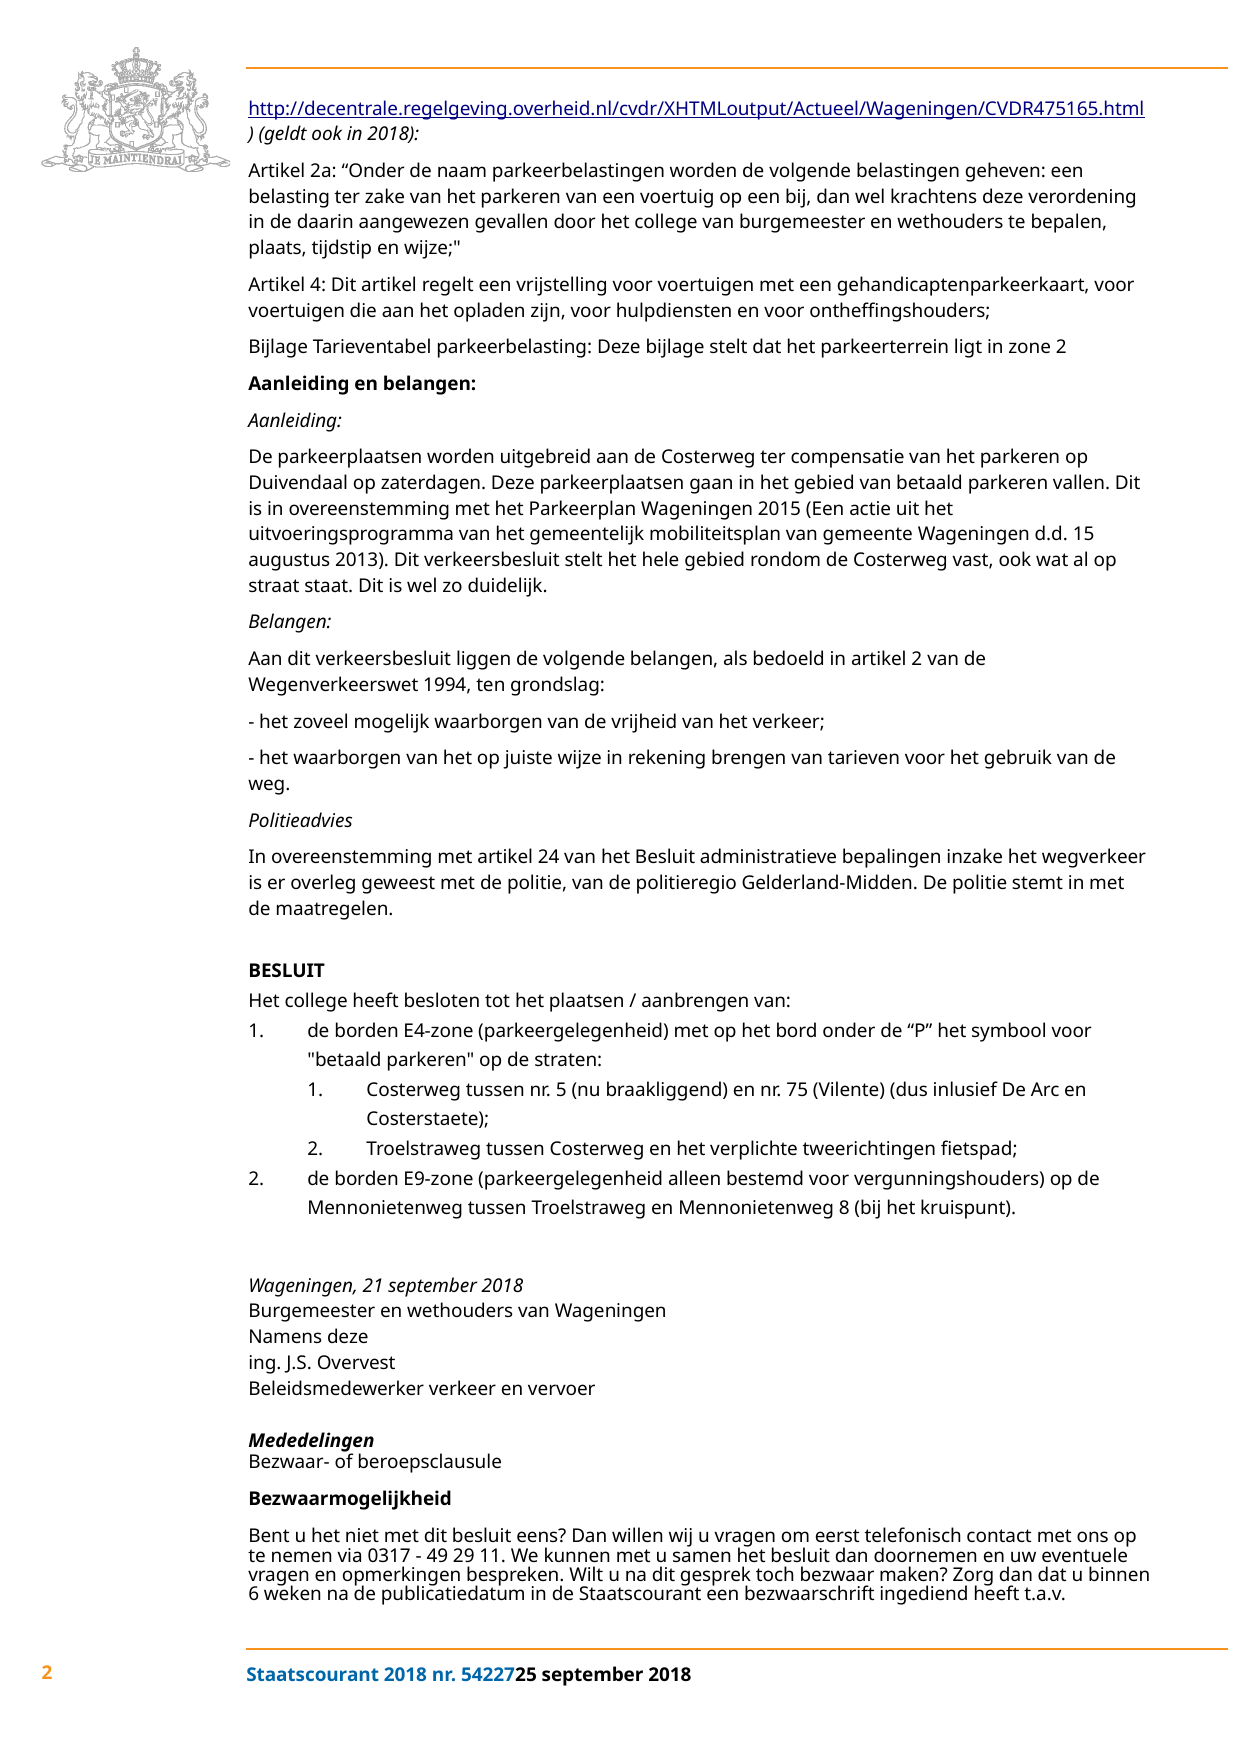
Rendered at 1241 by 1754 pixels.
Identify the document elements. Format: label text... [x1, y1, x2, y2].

text Aan dit verkeersbesluit liggen de volgende belangen, als bedoeld in artikel 2 van de Wegenverkeerswet 1994, ten grondslag: [248, 645, 1152, 697]
text Mededelingen [248, 1428, 1152, 1453]
text Beleidsmedewerker verkeer en vervoer [248, 1375, 1152, 1400]
text Bezwaarmogelijkheid [248, 1490, 1152, 1509]
text In overeenstemming met artikel 24 van het Besluit administratieve bepalingen inzake het wegverkeer is er overleg geweest met de politie, van de politieregio Gelderland-Midden. De politie stemt in met de maatregelen. [248, 843, 1152, 921]
picture [41, 47, 231, 172]
text Aanleiding en belangen: [248, 370, 1152, 396]
text Namens deze [248, 1323, 1152, 1349]
text Artikel 2a: “Onder de naam parkeerbelastingen worden de volgende belastingen geheven: een belasting ter zake van het parkeren van een voertuig op een bij, dan wel krachtens deze verordening in de daarin aangewezen gevallen door het college van burgemeester en wethouders te bepalen, plaats, tijdstip en wijze;" [248, 157, 1152, 260]
text Bijlage Tarieventabel parkeerbelasting: Deze bijlage stelt dat het parkeerterrein ligt in zone 2 [248, 333, 1152, 359]
text Aanleiding: [248, 407, 1152, 432]
text ing. J.S. Overvest [248, 1349, 1152, 1375]
text Bent u het niet met dit besluit eens? Dan willen wij u vragen om eerst telefonisch contact met ons op te nemen via 0317 - 49 29 11. We kunnen met u samen het besluit dan doornemen en uw eventuele vragen en opmerkingen bespreken. Wilt u na dit gesprek toch bezwaar maken? Zorg dan dat u binnen 6 weken na de publicatiedatum in de Staatscourant een bezwaarschrift ingediend heeft t.a.v. [248, 1527, 1152, 1604]
list Troelstraweg tussen Costerweg en het verplichte tweerichtingen fietspad; [307, 1135, 1152, 1161]
text Burgemeester en wethouders van Wageningen [248, 1297, 1152, 1323]
text - het waarborgen van het op juiste wijze in rekening brengen van tarieven voor het gebruik van de weg. [248, 744, 1152, 796]
list Costerweg tussen nr. 5 (nu braakliggend) en nr. 75 (Vilente) (dus inlusief De Arc en Costerstaete); [307, 1076, 1152, 1131]
text Het college heeft besloten tot het plaatsen / aanbrengen van: [248, 987, 1152, 1013]
text Politieadvies [248, 807, 1152, 833]
text http://decentrale.regelgeving.overheid.nl/cvdr/XHTMLoutput/Actueel/Wageningen/CVDR475165.html ) (geldt ook in 2018): [248, 95, 1152, 146]
text - het zoveel mogelijk waarborgen van de vrijheid van het verkeer; [248, 708, 1152, 733]
text De parkeerplaatsen worden uitgebreid aan de Costerweg ter compensatie van het parkeren op Duivendaal op zaterdagen. Deze parkeerplaatsen gaan in het gebied van betaald parkeren vallen. Dit is in overeenstemming met het Parkeerplan Wageningen 2015 (Een actie uit het uitvoeringsprogramma van het gemeentelijk mobiliteitsplan van gemeente Wageningen d.d. 15 augustus 2013). Dit verkeersbesluit stelt het hele gebied rondom de Costerweg vast, ook wat al op straat staat. Dit is wel zo duidelijk. [248, 443, 1152, 598]
text Belangen: [248, 609, 1152, 634]
text Bezwaar- of beroepsclausule [248, 1453, 1152, 1473]
text Wageningen, 21 september 2018 [248, 1272, 1152, 1297]
text Artikel 4: Dit artikel regelt een vrijstelling voor voertuigen met een gehandicaptenparkeerkaart, voor voertuigen die aan het opladen zijn, voor hulpdiensten en voor ontheffingshouders; [248, 271, 1152, 322]
text BESLUIT [248, 958, 1152, 983]
list de borden E4-zone (parkeergelegenheid) met op het bord onder de “P” het symbool voor "betaald parkeren" op de straten: [248, 1017, 1152, 1072]
list de borden E9-zone (parkeergelegenheid alleen bestemd voor vergunningshouders) op de Mennonietenweg tussen Troelstraweg en Mennonietenweg 8 (bij het kruispunt). [248, 1165, 1152, 1220]
